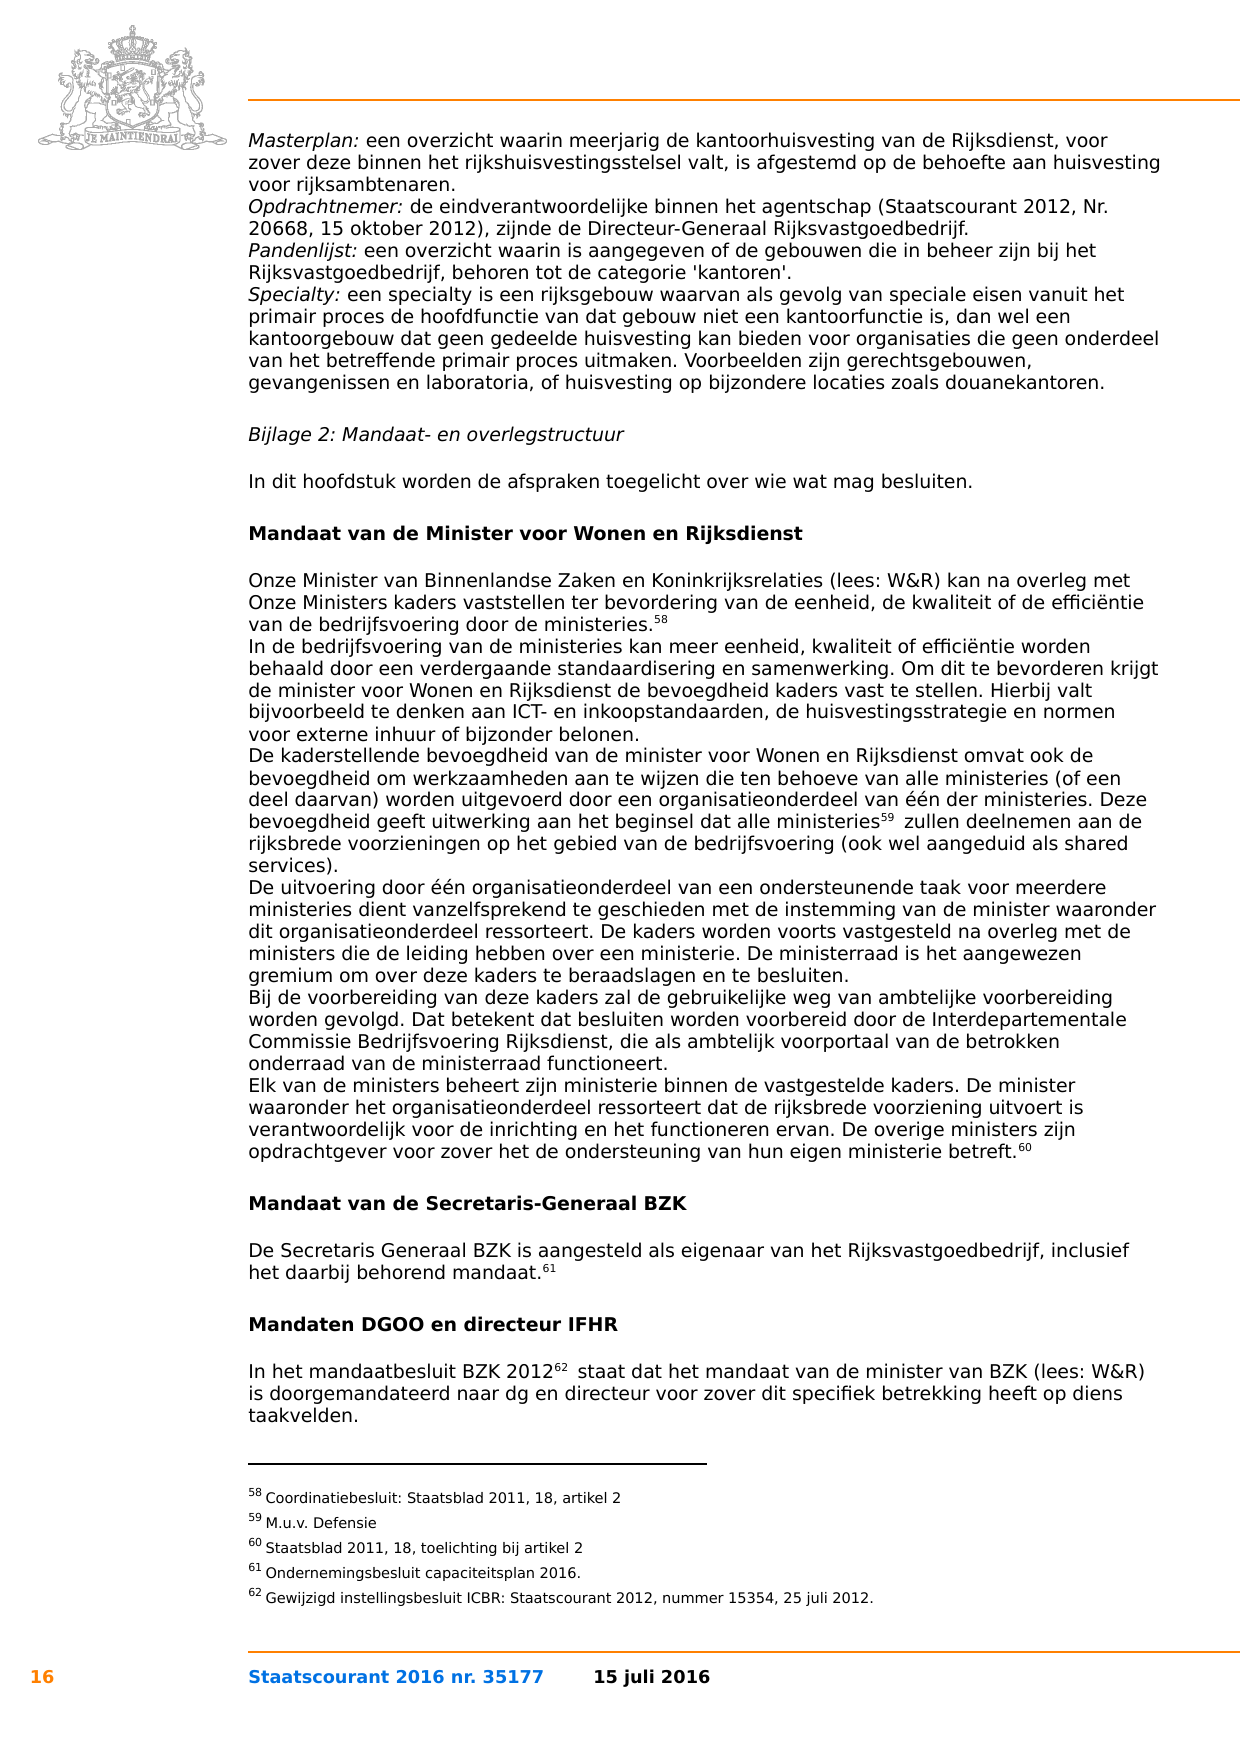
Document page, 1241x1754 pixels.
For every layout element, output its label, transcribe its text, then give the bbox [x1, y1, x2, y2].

text Onze Minister van Binnenlandse Zaken en Koninkrijksrelaties (lees: W&R) kan na overleg met Onze Ministers kaders vaststellen ter bevordering van de eenheid, de kwaliteit of de efficiëntie van de bedrijfsvoering door de ministeries. [248, 569, 1163, 636]
text De kaderstellende bevoegdheid van de minister voor Wonen en Rijksdienst omvat ook de bevoegdheid om werkzaamheden aan te wijzen die ten behoeve van alle ministeries (of een deel daarvan) worden uitgevoerd door een organisatieonderdeel van één der ministeries. Deze bevoegdheid geeft uitwerking aan het beginsel dat alle ministeries zullen deelnemen aan de rijksbrede voorzieningen op het gebied van de bedrijfsvoering (ook wel aangeduid als shared services). [248, 745, 1163, 877]
text De uitvoering door één organisatieonderdeel van een ondersteunende taak voor meerdere ministeries dient vanzelfsprekend te geschieden met de instemming van de minister waaronder dit organisatieonderdeel ressorteert. De kaders worden voorts vastgesteld na overleg met de ministers die de leiding hebben over een ministerie. De ministerraad is het aangewezen gremium om over deze kaders te beraadslagen en te besluiten. [248, 877, 1163, 987]
text Pandenlijst: een overzicht waarin is aangegeven of de gebouwen die in beheer zijn bij het Rijksvastgoedbedrijf, behoren tot de categorie 'kantoren'. [248, 240, 1163, 284]
text Gewijzigd instellingsbesluit ICBR: Staatscourant 2012, nummer 15354, 25 juli 2012. [248, 1586, 1163, 1608]
subtitle Mandaat van de Minister voor Wonen en Rijksdienst [248, 523, 1163, 544]
text Coordinatiebesluit: Staatsblad 2011, 18, artikel 2 [248, 1486, 1163, 1508]
text M.u.v. Defensie [248, 1511, 1163, 1533]
text In het mandaatbesluit BZK 2012 staat dat het mandaat van de minister van BZK (lees: W&R) is doorgemandateerd naar dg en directeur voor zover dit specifiek betrekking heeft op diens taakvelden. [248, 1361, 1163, 1427]
subtitle Mandaten DGOO en directeur IFHR [248, 1314, 1163, 1336]
text Elk van de ministers beheert zijn ministerie binnen de vastgestelde kaders. De minister waaronder het organisatieonderdeel ressorteert dat de rijksbrede voorziening uitvoert is verantwoordelijk voor de inrichting en het functioneren ervan. De overige ministers zijn opdrachtgever voor zover het de ondersteuning van hun eigen ministerie betreft. [248, 1075, 1163, 1163]
text In dit hoofdstuk worden de afspraken toegelicht over wie wat mag besluiten. [248, 471, 1163, 493]
text In de bedrijfsvoering van de ministeries kan meer eenheid, kwaliteit of efficiëntie worden behaald door een verdergaande standaardisering en samenwerking. Om dit te bevorderen krijgt de minister voor Wonen en Rijksdienst de bevoegdheid kaders vast te stellen. Hierbij valt bijvoorbeeld te denken aan ICT- en inkoopstandaarden, de huisvestingsstrategie en normen voor externe inhuur of bijzonder belonen. [248, 636, 1163, 745]
subtitle Bijlage 2: Mandaat- en overlegstructuur [248, 424, 1163, 446]
text Opdrachtnemer: de eindverantwoordelijke binnen het agentschap (Staatscourant 2012, Nr. 20668, 15 oktober 2012), zijnde de Directeur-Generaal Rijksvastgoedbedrijf. [248, 196, 1163, 240]
text Masterplan: een overzicht waarin meerjarig de kantoorhuisvesting van de Rijksdienst, voor zover deze binnen het rijkshuisvestingsstelsel valt, is afgestemd op de behoefte aan huisvesting voor rijksambtenaren. [248, 130, 1163, 196]
text Staatsblad 2011, 18, toelichting bij artikel 2 [248, 1536, 1163, 1558]
text Bij de voorbereiding van deze kaders zal de gebruikelijke weg van ambtelijke voorbereiding worden gevolgd. Dat betekent dat besluiten worden voorbereid door de Interdepartementale Commissie Bedrijfsvoering Rijksdienst, die als ambtelijk voorportaal van de betrokken onderraad van de ministerraad functioneert. [248, 987, 1163, 1075]
subtitle Mandaat van de Secretaris-Generaal BZK [248, 1193, 1163, 1215]
text Specialty: een specialty is een rijksgebouw waarvan als gevolg van speciale eisen vanuit het primair proces de hoofdfunctie van dat gebouw niet een kantoorfunctie is, dan wel een kantoorgebouw dat geen gedeelde huisvesting kan bieden voor organisaties die geen onderdeel van het betreffende primair proces uitmaken. Voorbeelden zijn gerechtsgebouwen, gevangenissen en laboratoria, of huisvesting op bijzondere locaties zoals douanekantoren. [248, 284, 1163, 394]
text Ondernemingsbesluit capaciteitsplan 2016. [248, 1561, 1163, 1583]
picture [38, 25, 227, 150]
text De Secretaris Generaal BZK is aangesteld als eigenaar van het Rijksvastgoedbedrijf, inclusief het daarbij behorend mandaat. [248, 1240, 1163, 1284]
